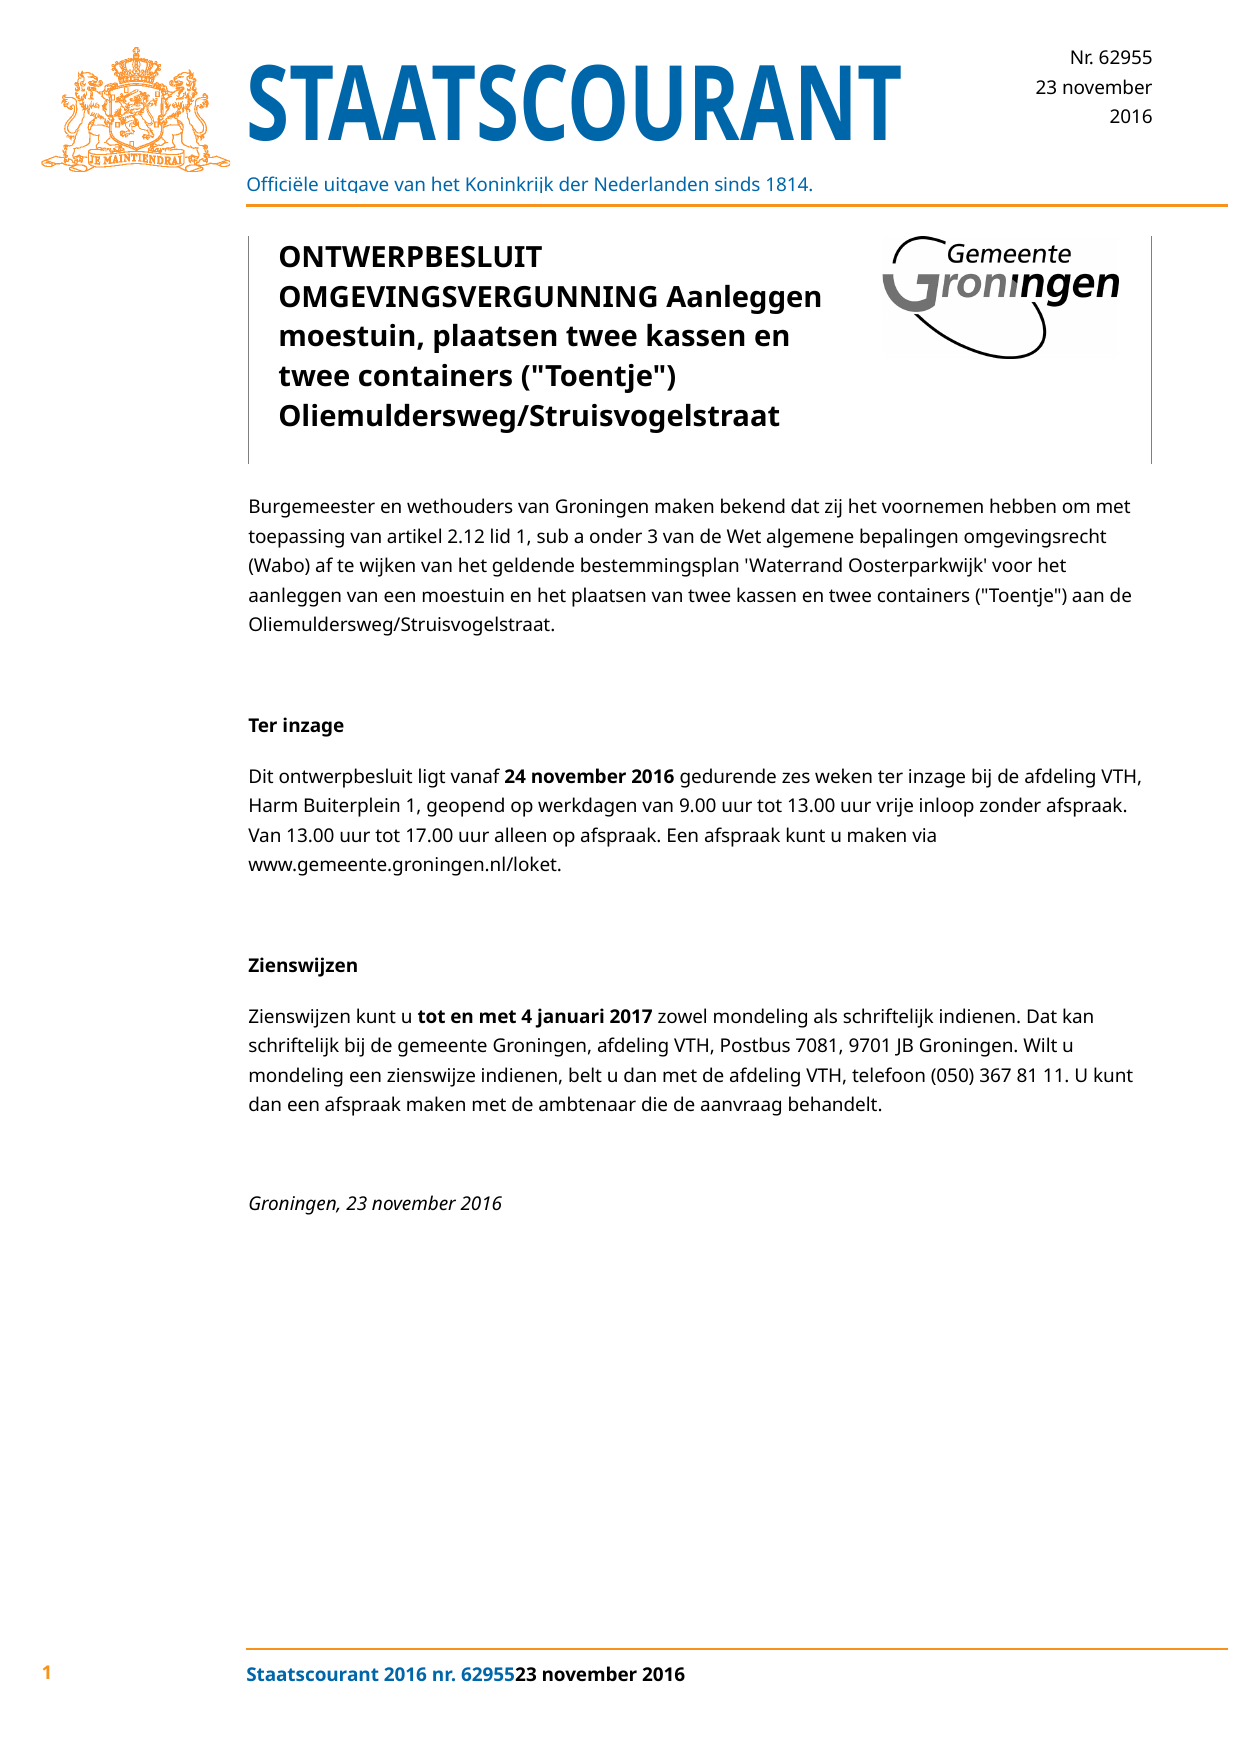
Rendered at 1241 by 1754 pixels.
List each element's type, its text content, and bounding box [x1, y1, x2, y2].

picture [882, 236, 1119, 359]
text Zienswijzen [248, 952, 1152, 978]
text Ter inzage [248, 712, 1152, 738]
table_header [850, 359, 1151, 464]
text Burgemeester en wethouders van Groningen maken bekend dat zij het voornemen hebben om met toepassing van artikel 2.12 lid 1, sub a onder 3 van de Wet algemene bepalingen omgevingsrecht (Wabo) af te wijken van het geldende bestemmingsplan 'Waterrand Oosterparkwijk' voor het aanleggen van een moestuin en het plaatsen van twee kassen en twee containers ("Toentje") aan de Oliemuldersweg/Struisvogelstraat. [248, 493, 1152, 637]
table_header ONTWERPBESLUIT OMGEVINGSVERGUNNING Aanleggen moestuin, plaatsen twee kassen en twee containers ("Toentje") Oliemuldersweg/Struisvogelstraat [249, 236, 850, 464]
table_header [1119, 236, 1151, 358]
table_header [850, 236, 882, 358]
text Zienswijzen kunt u tot en met 4 januari 2017 zowel mondeling als schriftelijk indienen. Dat kan schriftelijk bij de gemeente Groningen, afdeling VTH, Postbus 7081, 9701 JB Groningen. Wilt u mondeling een zienswijze indienen, belt u dan met de afdeling VTH, telefoon (050) 367 81 11. U kunt dan een afspraak maken met de ambtenaar die de aanvraag behandelt. [248, 1003, 1152, 1117]
picture [41, 47, 231, 172]
text Groningen, 23 november 2016 [248, 1190, 1152, 1216]
text Dit ontwerpbesluit ligt vanaf 24 november 2016 gedurende zes weken ter inzage bij de afdeling VTH, Harm Buiterplein 1, geopend op werkdagen van 9.00 uur tot 13.00 uur vrije inloop zonder afspraak. Van 13.00 uur tot 17.00 uur alleen op afspraak. Een afspraak kunt u maken via www.gemeente.groningen.nl/loket. [248, 763, 1152, 877]
